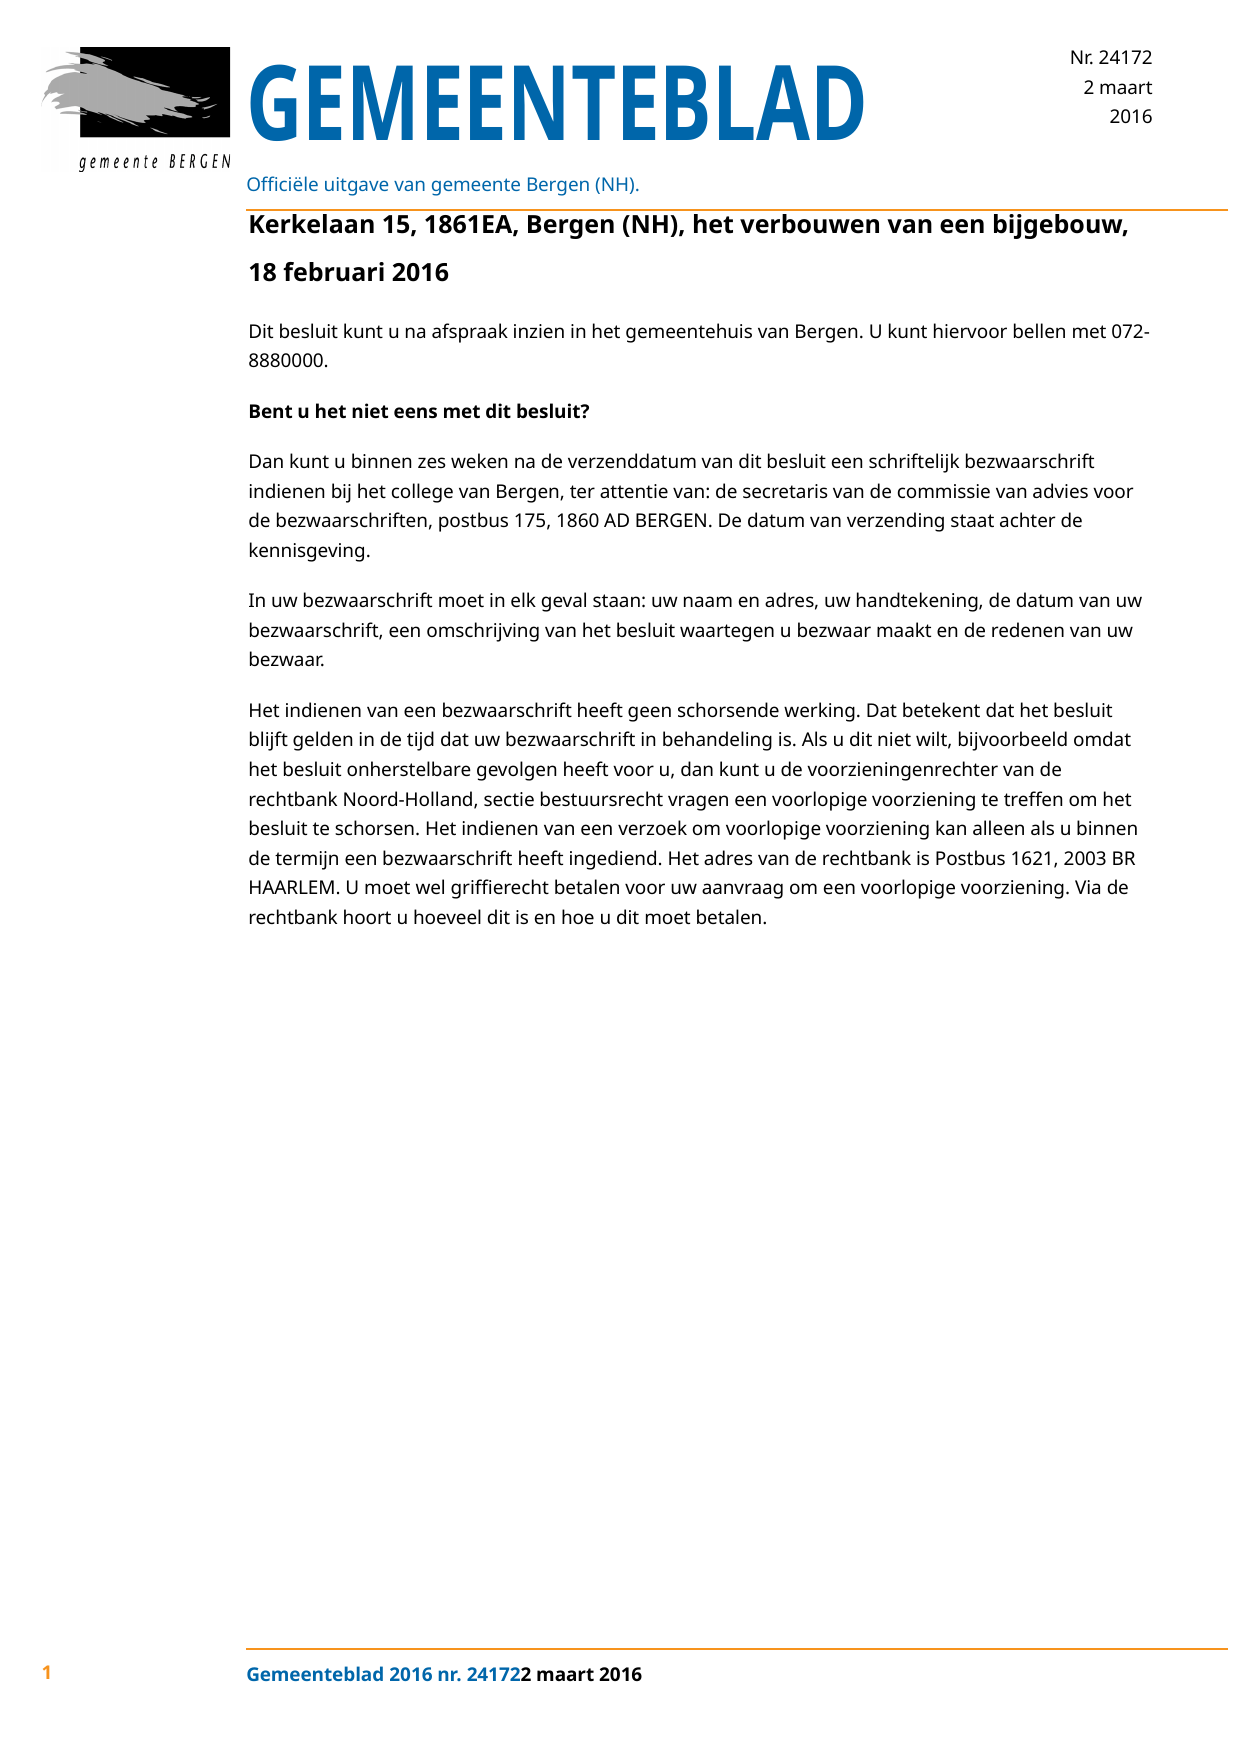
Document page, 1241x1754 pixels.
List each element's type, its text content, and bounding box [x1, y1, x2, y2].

text Het indienen van een bezwaarschrift heeft geen schorsende werking. Dat betekent dat het besluit blijft gelden in de tijd dat uw bezwaarschrift in behandeling is. Als u dit niet wilt, bijvoorbeeld omdat het besluit onherstelbare gevolgen heeft voor u, dan kunt u de voorzieningenrechter van de rechtbank Noord-Holland, sectie bestuursrecht vragen een voorlopige voorziening te treffen om het besluit te schorsen. Het indienen van een verzoek om voorlopige voorziening kan alleen als u binnen de termijn een bezwaarschrift heeft ingediend. Het adres van de rechtbank is Postbus 1621, 2003 BR HAARLEM. U moet wel griffierecht betalen voor uw aanvraag om een voorlopige voorziening. Via de rechtbank hoort u hoeveel dit is en hoe u dit moet betalen. [248, 697, 1152, 930]
text Bent u het niet eens met dit besluit? [248, 398, 1152, 424]
text Kerkelaan 15, 1861EA, Bergen (NH), het verbouwen van een bijgebouw, 18 februari 2016 [248, 211, 1152, 288]
picture [41, 47, 231, 172]
text In uw bezwaarschrift moet in elk geval staan: uw naam en adres, uw handtekening, de datum van uw bezwaarschrift, een omschrijving van het besluit waartegen u bezwaar maakt en de redenen van uw bezwaar. [248, 587, 1152, 672]
text Dan kunt u binnen zes weken na de verzenddatum van dit besluit een schriftelijk bezwaarschrift indienen bij het college van Bergen, ter attentie van: de secretaris van de commissie van advies voor de bezwaarschriften, postbus 175, 1860 AD BERGEN. De datum van verzending staat achter de kennisgeving. [248, 448, 1152, 563]
text Dit besluit kunt u na afspraak inzien in het gemeentehuis van Bergen. U kunt hiervoor bellen met 072-8880000. [248, 318, 1152, 373]
